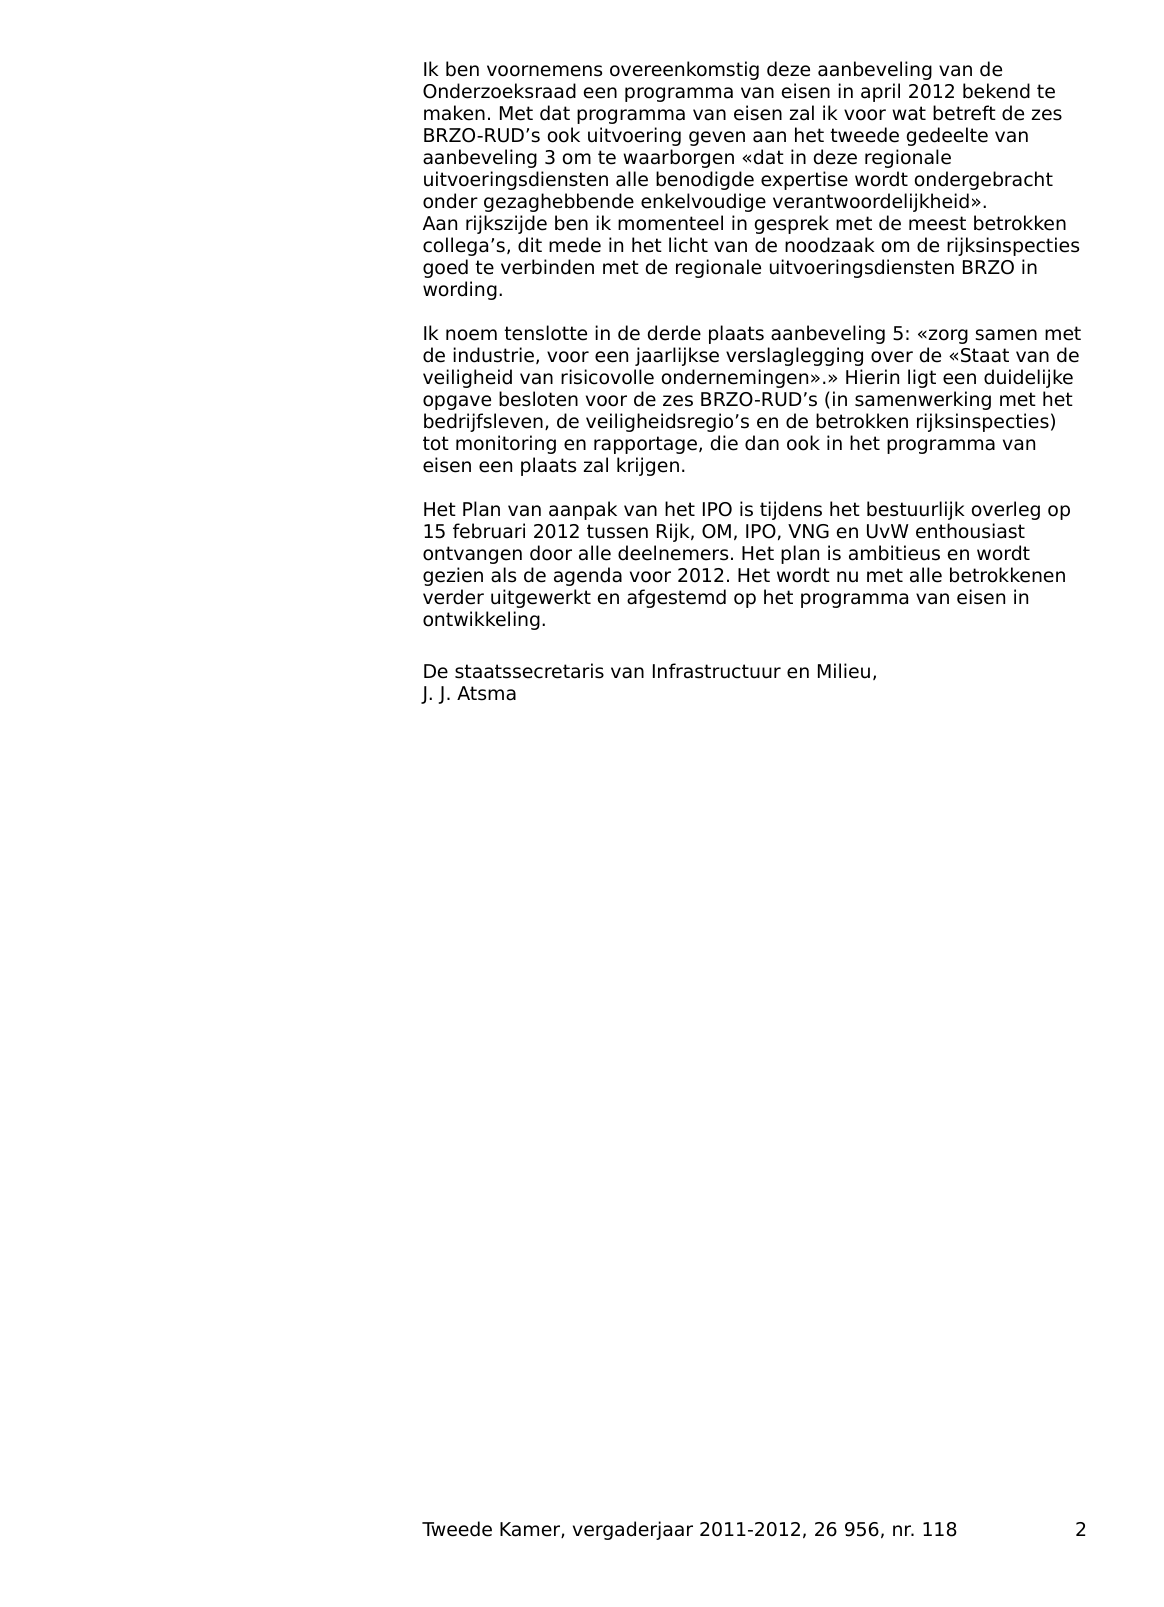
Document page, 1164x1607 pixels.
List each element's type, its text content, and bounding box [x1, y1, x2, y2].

text Ik ben voornemens overeenkomstig deze aanbeveling van de Onderzoeksraad een programma van eisen in april 2012 bekend te maken. Met dat programma van eisen zal ik voor wat betreft de zes BRZO-RUD’s ook uitvoering geven aan het tweede gedeelte van aanbeveling 3 om te waarborgen «dat in deze regionale uitvoeringsdiensten alle benodigde expertise wordt ondergebracht onder gezaghebbende enkelvoudige verantwoordelijkheid». [422, 59, 1087, 213]
text Aan rijkszijde ben ik momenteel in gesprek met de meest betrokken collega’s, dit mede in het licht van de noodzaak om de rijksinspecties goed te verbinden met de regionale uitvoeringsdiensten BRZO in wording. [422, 213, 1087, 301]
text Ik noem tenslotte in de derde plaats aanbeveling 5: «zorg samen met de industrie, voor een jaarlijkse verslaglegging over de «Staat van de veiligheid van risicovolle ondernemingen».» Hierin ligt een duidelijke opgave besloten voor de zes BRZO-RUD’s (in samenwerking met het bedrijfsleven, de veiligheidsregio’s en de betrokken rijksinspecties) tot monitoring en rapportage, die dan ook in het programma van eisen een plaats zal krijgen. [422, 323, 1087, 477]
text Het Plan van aanpak van het IPO is tijdens het bestuurlijk overleg op 15 februari 2012 tussen Rijk, OM, IPO, VNG en UvW enthousiast ontvangen door alle deelnemers. Het plan is ambitieus en wordt gezien als de agenda voor 2012. Het wordt nu met alle betrokkenen verder uitgewerkt en afgestemd op het programma van eisen in ontwikkeling. [422, 499, 1087, 631]
text De staatssecretaris van Infrastructuur en Milieu, J. J. Atsma [422, 661, 1087, 705]
